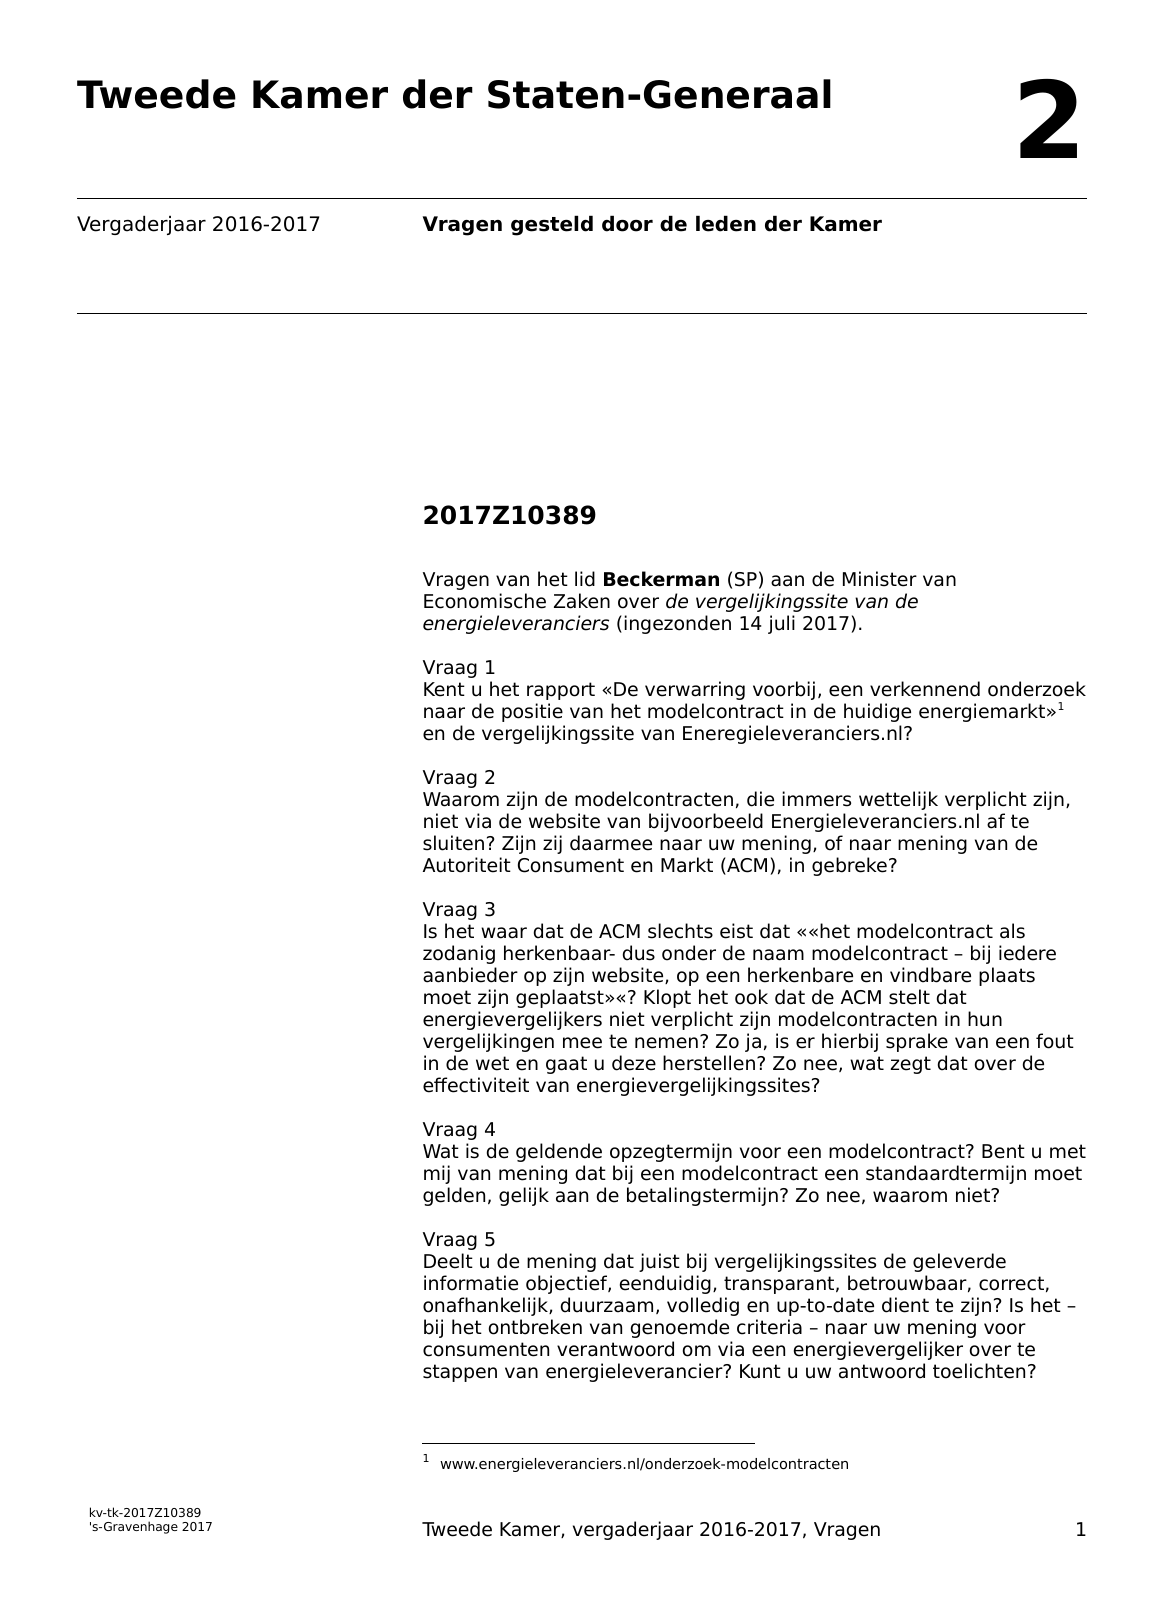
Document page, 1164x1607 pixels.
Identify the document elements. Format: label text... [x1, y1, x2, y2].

text Vragen van het lid Beckerman (SP) aan de Minister van Economische Zaken over de vergelijkingssite van de energieleveranciers (ingezonden 14 juli 2017). [422, 569, 1087, 635]
text Vraag 5 [422, 1229, 1087, 1251]
text Deelt u de mening dat juist bij vergelijkingssites de geleverde informatie objectief, eenduidig, transparant, betrouwbaar, correct, onafhankelijk, duurzaam, volledig en up-to-date dient te zijn? Is het – bij het ontbreken van genoemde criteria – naar uw mening voor consumenten verantwoord om via een energievergelijker over te stappen van energieleverancier? Kunt u uw antwoord toelichten? [422, 1251, 1087, 1383]
table_header Tweede Kamer der Staten-Generaal [77, 59, 886, 198]
text Kent u het rapport «De verwarring voorbij, een verkennend onderzoek naar de positie van het modelcontract in de huidige energiemarkt» en de vergelijkingssite van Eneregieleveranciers.nl? [422, 679, 1087, 745]
text Wat is de geldende opzegtermijn voor een modelcontract? Bent u met mij van mening dat bij een modelcontract een standaardtermijn moet gelden, gelijk aan de betalingstermijn? Zo nee, waarom niet? [422, 1141, 1087, 1207]
text 2017Z10389 [422, 501, 1087, 531]
table_cell Vergaderjaar 2016-2017 [77, 199, 422, 313]
text Waarom zijn de modelcontracten, die immers wettelijk verplicht zijn, niet via de website van bijvoorbeeld Energieleveranciers.nl af te sluiten? Zijn zij daarmee naar uw mening, of naar mening van de Autoriteit Consument en Markt (ACM), in gebreke? [422, 789, 1087, 877]
table_header 2 [886, 59, 1087, 198]
text 's-Gravenhage 2017 [88, 1520, 323, 1534]
text Is het waar dat de ACM slechts eist dat ««het modelcontract als zodanig herkenbaar- dus onder de naam modelcontract – bij iedere aanbieder op zijn website, op een herkenbare en vindbare plaats moet zijn geplaatst»«? Klopt het ook dat de ACM stelt dat energievergelijkers niet verplicht zijn modelcontracten in hun vergelijkingen mee te nemen? Zo ja, is er hierbij sprake van een fout in de wet en gaat u deze herstellen? Zo nee, wat zegt dat over de effectiviteit van energievergelijkingssites? [422, 921, 1087, 1097]
text Vraag 2 [422, 767, 1087, 789]
text Vraag 4 [422, 1119, 1087, 1141]
text Vraag 3 [422, 899, 1087, 921]
text kv-tk-2017Z10389 [88, 1506, 323, 1520]
text Vraag 1 [422, 657, 1087, 679]
text www.energieleveranciers.nl/onderzoek-modelcontracten [422, 1452, 1087, 1474]
table_cell Vragen gesteld door de leden der Kamer [422, 199, 1087, 313]
